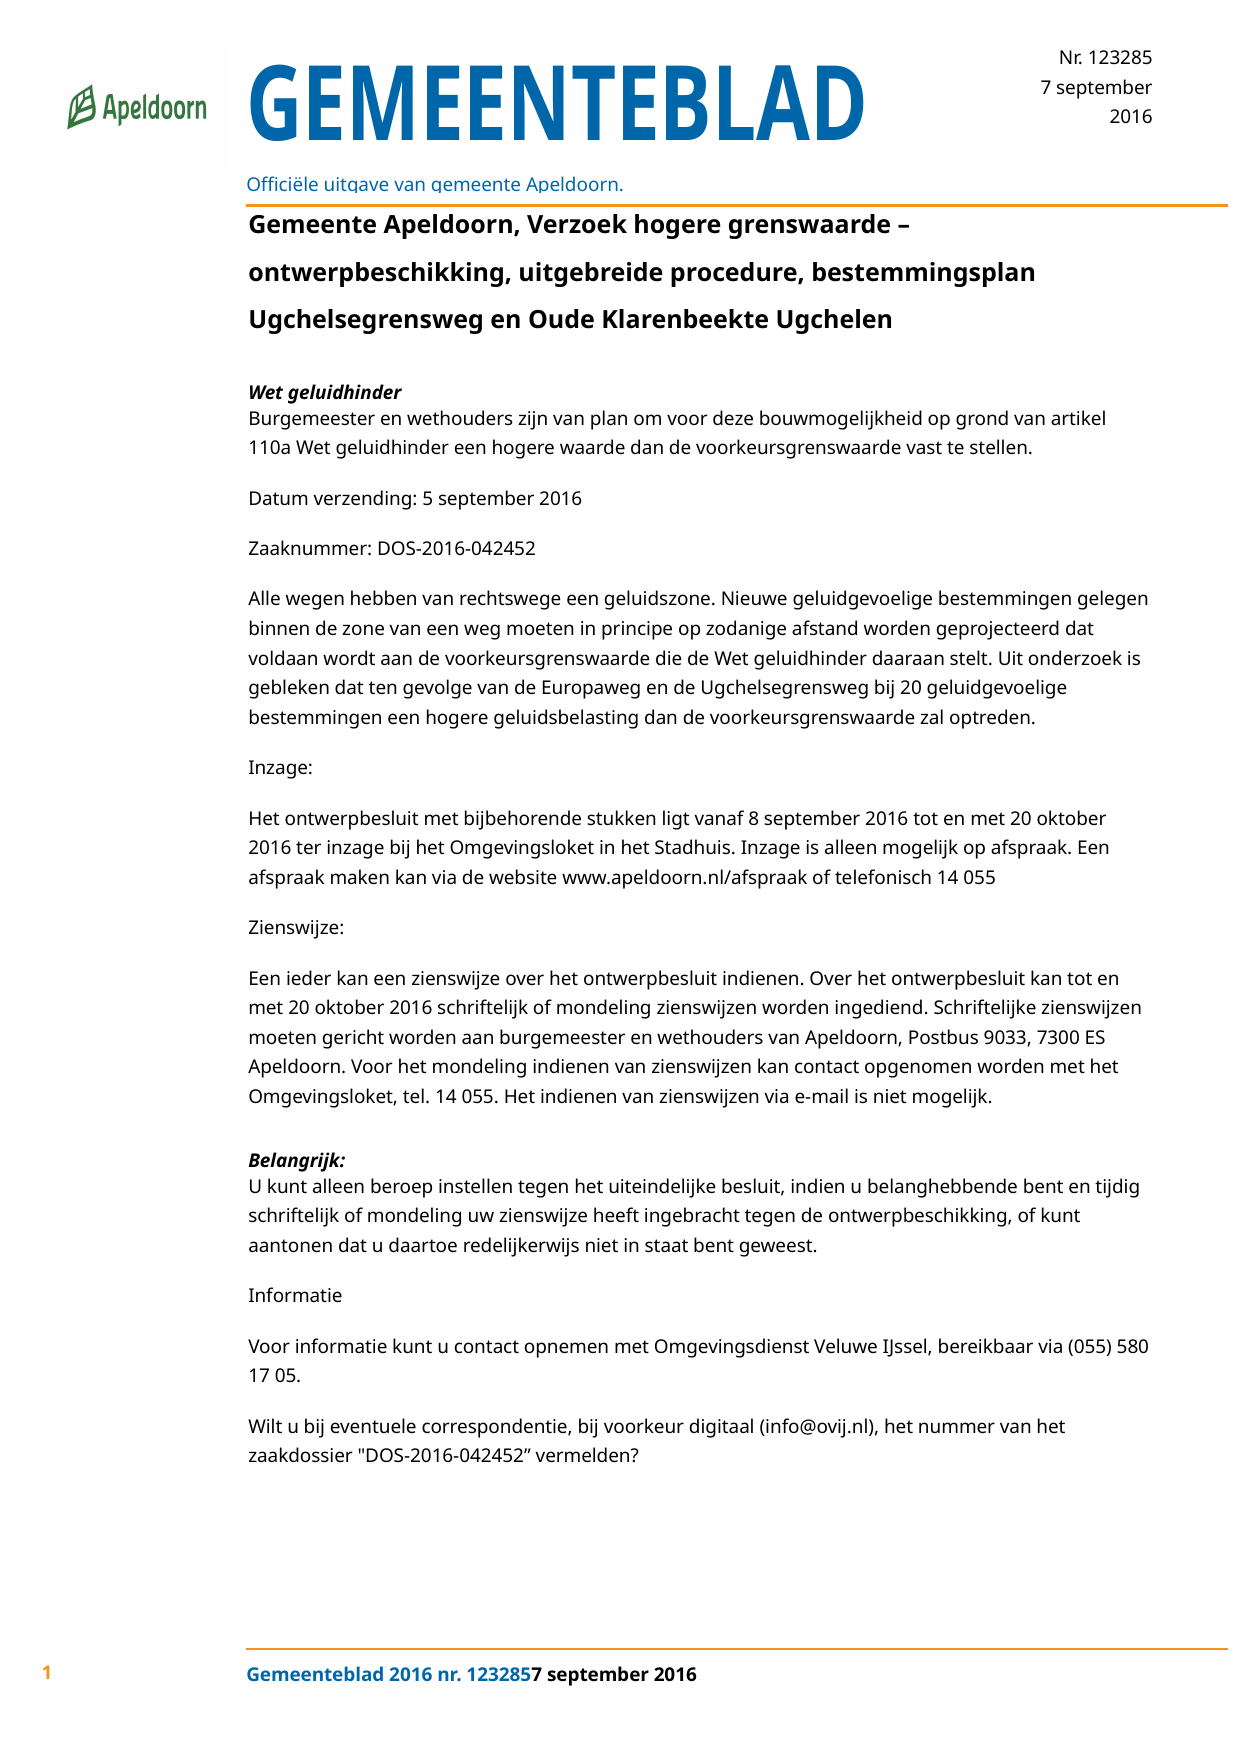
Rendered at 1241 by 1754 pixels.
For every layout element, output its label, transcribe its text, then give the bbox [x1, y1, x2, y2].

text Belangrijk: [248, 1147, 1152, 1173]
text Datum verzending: 5 september 2016 [248, 485, 1152, 511]
picture [41, 47, 231, 172]
text Inzage: [248, 754, 1152, 780]
text Informatie [248, 1282, 1152, 1308]
text Wet geluidhinder [248, 379, 1152, 405]
text Gemeente Apeldoorn, Verzoek hogere grenswaarde – ontwerpbeschikking, uitgebreide procedure, bestemmingsplan Ugchelsegrensweg en Oude Klarenbeekte Ugchelen [248, 207, 1152, 336]
text Alle wegen hebben van rechtswege een geluidszone. Nieuwe geluidgevoelige bestemmingen gelegen binnen de zone van een weg moeten in principe op zodanige afstand worden geprojecteerd dat voldaan wordt aan de voorkeursgrenswaarde die de Wet geluidhinder daaraan stelt. Uit onderzoek is gebleken dat ten gevolge van de Europaweg en de Ugchelsegrensweg bij 20 geluidgevoelige bestemmingen een hogere geluidsbelasting dan de voorkeursgrenswaarde zal optreden. [248, 586, 1152, 730]
text Voor informatie kunt u contact opnemen met Omgevingsdienst Veluwe IJssel, bereikbaar via (055) 580 17 05. [248, 1333, 1152, 1388]
text Het ontwerpbesluit met bijbehorende stukken ligt vanaf 8 september 2016 tot en met 20 oktober 2016 ter inzage bij het Omgevingsloket in het Stadhuis. Inzage is alleen mogelijk op afspraak. Een afspraak maken kan via de website www.apeldoorn.nl/afspraak of telefonisch 14 055 [248, 805, 1152, 890]
text Zaaknummer: DOS-2016-042452 [248, 535, 1152, 561]
text Burgemeester en wethouders zijn van plan om voor deze bouwmogelijkheid op grond van artikel 110a Wet geluidhinder een hogere waarde dan de voorkeursgrenswaarde vast te stellen. [248, 405, 1152, 460]
text Zienswijze: [248, 914, 1152, 940]
text Een ieder kan een zienswijze over het ontwerpbesluit indienen. Over het ontwerpbesluit kan tot en met 20 oktober 2016 schriftelijk of mondeling zienswijzen worden ingediend. Schriftelijke zienswijzen moeten gericht worden aan burgemeester en wethouders van Apeldoorn, Postbus 9033, 7300 ES Apeldoorn. Voor het mondeling indienen van zienswijzen kan contact opgenomen worden met het Omgevingsloket, tel. 14 055. Het indienen van zienswijzen via e-mail is niet mogelijk. [248, 965, 1152, 1109]
text U kunt alleen beroep instellen tegen het uiteindelijke besluit, indien u belanghebbende bent en tijdig schriftelijk of mondeling uw zienswijze heeft ingebracht tegen de ontwerpbeschikking, of kunt aantonen dat u daartoe redelijkerwijs niet in staat bent geweest. [248, 1173, 1152, 1258]
text Wilt u bij eventuele correspondentie, bij voorkeur digitaal (info@ovij.nl), het nummer van het zaakdossier "DOS-2016-042452” vermelden? [248, 1413, 1152, 1468]
